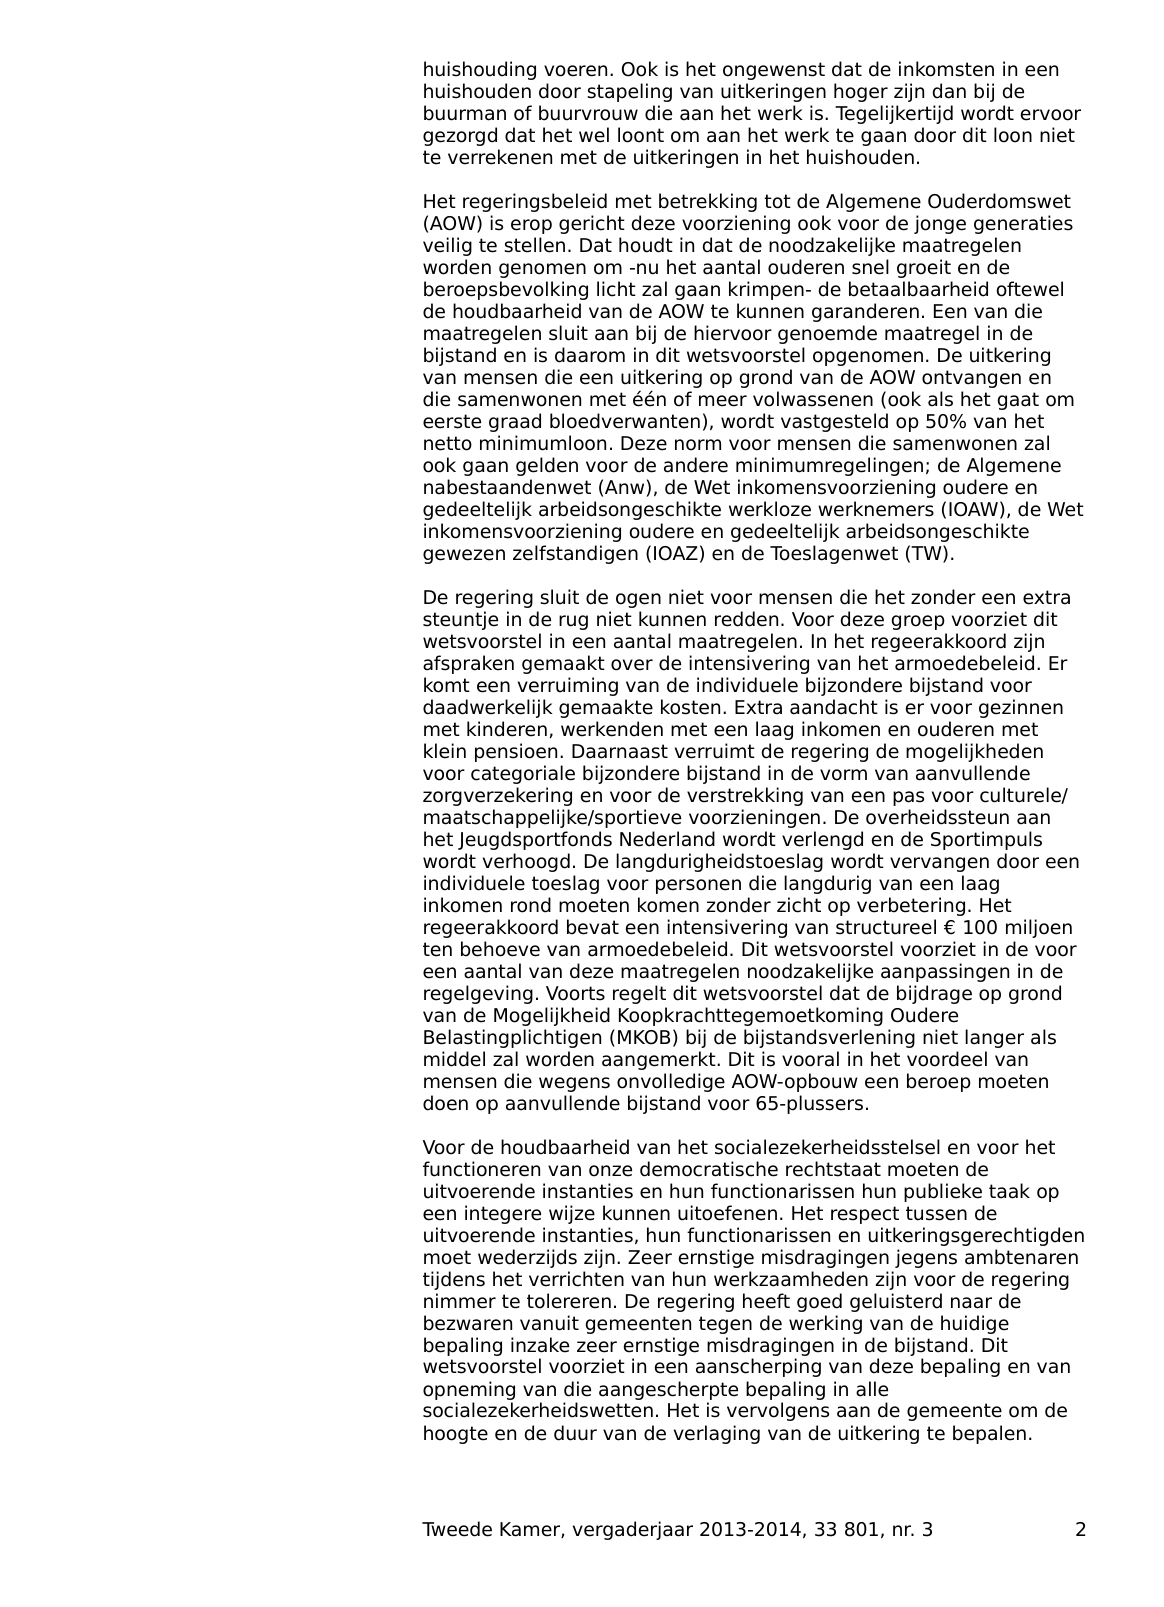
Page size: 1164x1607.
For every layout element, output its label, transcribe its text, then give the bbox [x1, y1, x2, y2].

text Voor de houdbaarheid van het socialezekerheidsstelsel en voor het functioneren van onze democratische rechtstaat moeten de uitvoerende instanties en hun functionarissen hun publieke taak op een integere wijze kunnen uitoefenen. Het respect tussen de uitvoerende instanties, hun functionarissen en uitkeringsgerechtigden moet wederzijds zijn. Zeer ernstige misdragingen jegens ambtenaren tijdens het verrichten van hun werkzaamheden zijn voor de regering nimmer te tolereren. De regering heeft goed geluisterd naar de bezwaren vanuit gemeenten tegen de werking van de huidige bepaling inzake zeer ernstige misdragingen in de bijstand. Dit wetsvoorstel voorziet in een aanscherping van deze bepaling en van opneming van die aangescherpte bepaling in alle socialezekerheidswetten. Het is vervolgens aan de gemeente om de hoogte en de duur van de verlaging van de uitkering te bepalen. [422, 1137, 1087, 1444]
text De regering sluit de ogen niet voor mensen die het zonder een extra steuntje in de rug niet kunnen redden. Voor deze groep voorziet dit wetsvoorstel in een aantal maatregelen. In het regeerakkoord zijn afspraken gemaakt over de intensivering van het armoedebeleid. Er komt een verruiming van de individuele bijzondere bijstand voor daadwerkelijk gemaakte kosten. Extra aandacht is er voor gezinnen met kinderen, werkenden met een laag inkomen en ouderen met klein pensioen. Daarnaast verruimt de regering de mogelijkheden voor categoriale bijzondere bijstand in de vorm van aanvullende zorgverzekering en voor de verstrekking van een pas voor culturele/ maatschappelijke/sportieve voorzieningen. De overheidssteun aan het Jeugdsportfonds Nederland wordt verlengd en de Sportimpuls wordt verhoogd. De langdurigheidstoeslag wordt vervangen door een individuele toeslag voor personen die langdurig van een laag inkomen rond moeten komen zonder zicht op verbetering. Het regeerakkoord bevat een intensivering van structureel € 100 miljoen ten behoeve van armoedebeleid. Dit wetsvoorstel voorziet in de voor een aantal van deze maatregelen noodzakelijke aanpassingen in de regelgeving. Voorts regelt dit wetsvoorstel dat de bijdrage op grond van de Mogelijkheid Koopkrachttegemoetkoming Oudere Belastingplichtigen (MKOB) bij de bijstandsverlening niet langer als middel zal worden aangemerkt. Dit is vooral in het voordeel van mensen die wegens onvolledige AOW-opbouw een beroep moeten doen op aanvullende bijstand voor 65-plussers. [422, 587, 1087, 1114]
text huishouding voeren. Ook is het ongewenst dat de inkomsten in een huishouden door stapeling van uitkeringen hoger zijn dan bij de buurman of buurvrouw die aan het werk is. Tegelijkertijd wordt ervoor gezorgd dat het wel loont om aan het werk te gaan door dit loon niet te verrekenen met de uitkeringen in het huishouden. [422, 59, 1087, 169]
text Het regeringsbeleid met betrekking tot de Algemene Ouderdomswet (AOW) is erop gericht deze voorziening ook voor de jonge generaties veilig te stellen. Dat houdt in dat de noodzakelijke maatregelen worden genomen om -nu het aantal ouderen snel groeit en de beroepsbevolking licht zal gaan krimpen- de betaalbaarheid oftewel de houdbaarheid van de AOW te kunnen garanderen. Een van die maatregelen sluit aan bij de hiervoor genoemde maatregel in de bijstand en is daarom in dit wetsvoorstel opgenomen. De uitkering van mensen die een uitkering op grond van de AOW ontvangen en die samenwonen met één of meer volwassenen (ook als het gaat om eerste graad bloedverwanten), wordt vastgesteld op 50% van het netto minimumloon. Deze norm voor mensen die samenwonen zal ook gaan gelden voor de andere minimumregelingen; de Algemene nabestaandenwet (Anw), de Wet inkomensvoorziening oudere en gedeeltelijk arbeidsongeschikte werkloze werknemers (IOAW), de Wet inkomensvoorziening oudere en gedeeltelijk arbeidsongeschikte gewezen zelfstandigen (IOAZ) en de Toeslagenwet (TW). [422, 191, 1087, 565]
